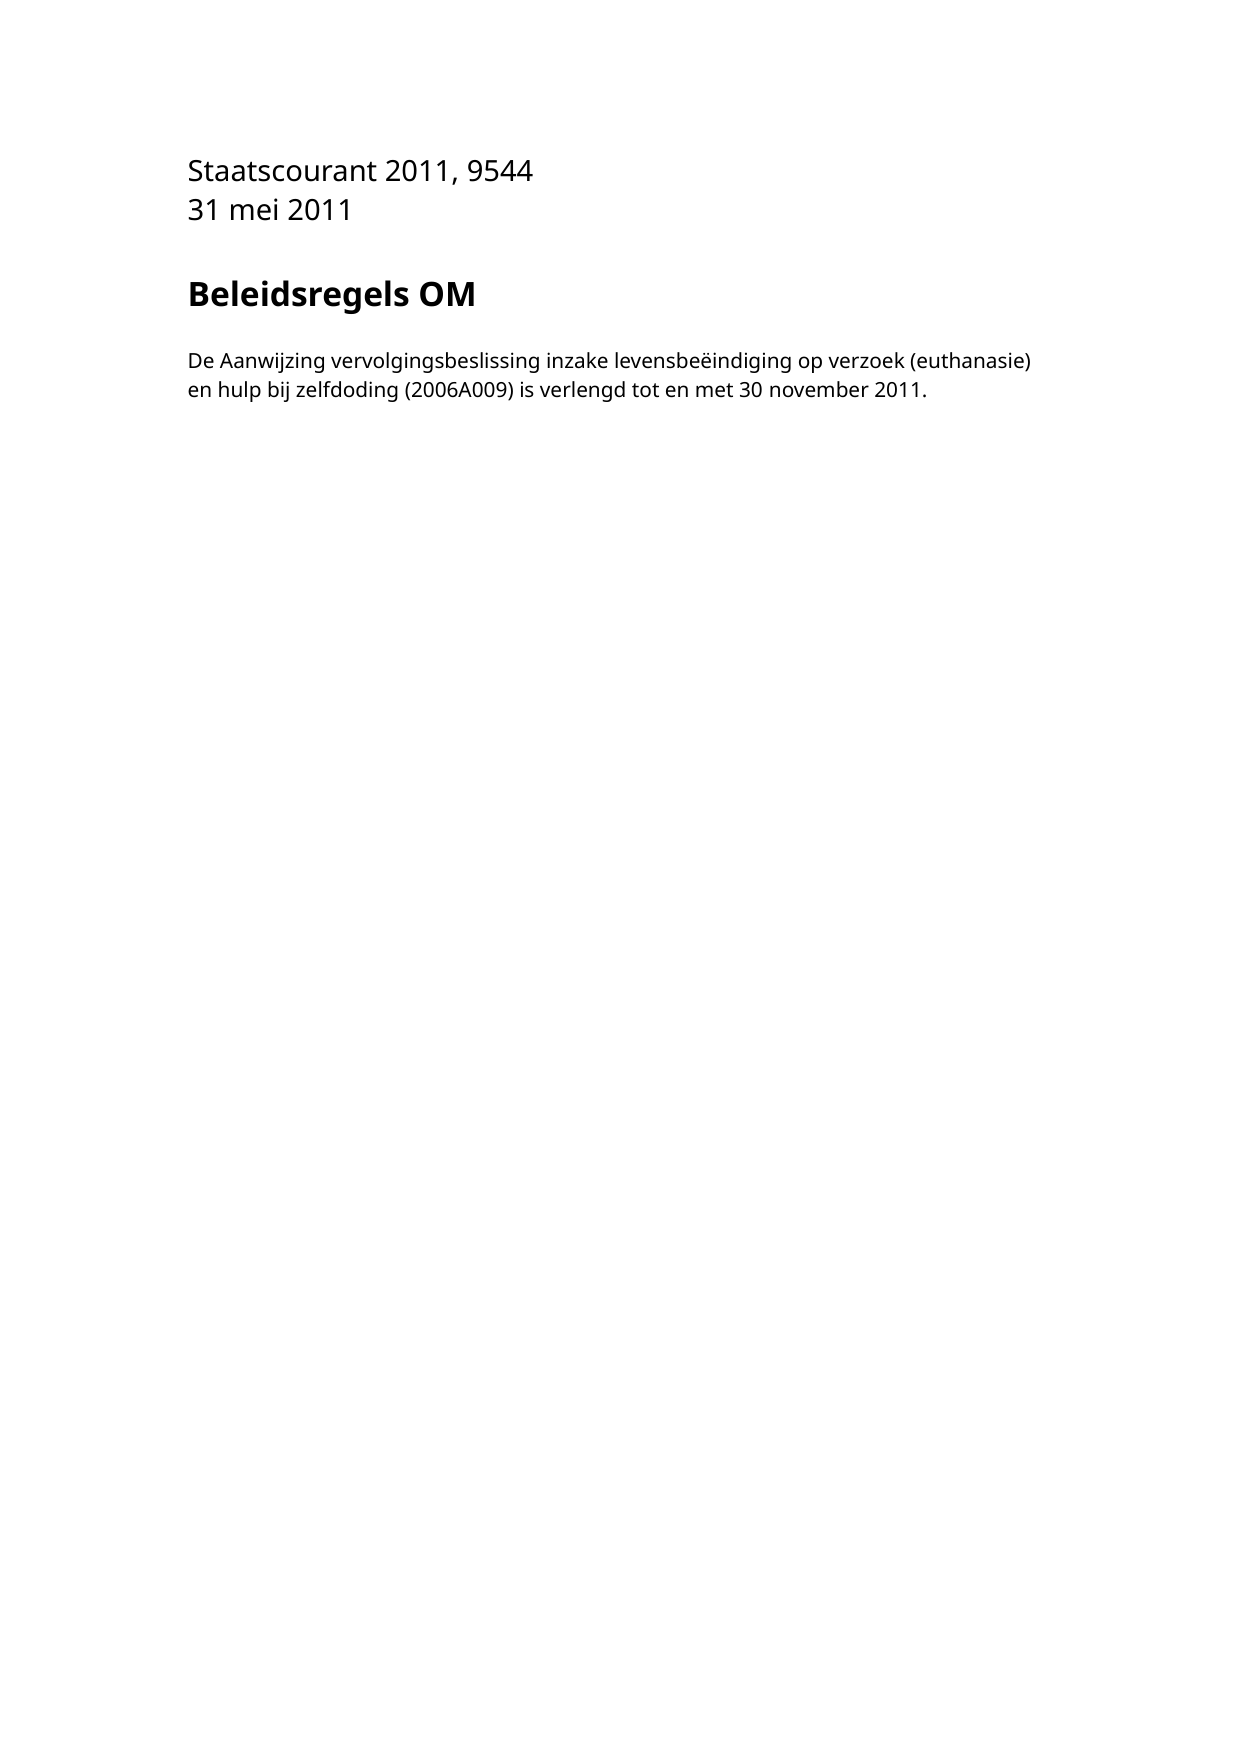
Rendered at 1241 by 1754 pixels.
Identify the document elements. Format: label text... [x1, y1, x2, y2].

subtitle Beleidsregels OM [187, 271, 1053, 316]
text De Aanwijzing vervolgingsbeslissing inzake levensbeëindiging op verzoek (euthanasie) en hulp bij zelfdoding (2006A009) is verlengd tot en met 30 november 2011. [187, 346, 1053, 403]
text 31 mei 2011 [187, 190, 1053, 229]
text Staatscourant 2011, 9544 [187, 150, 1053, 190]
